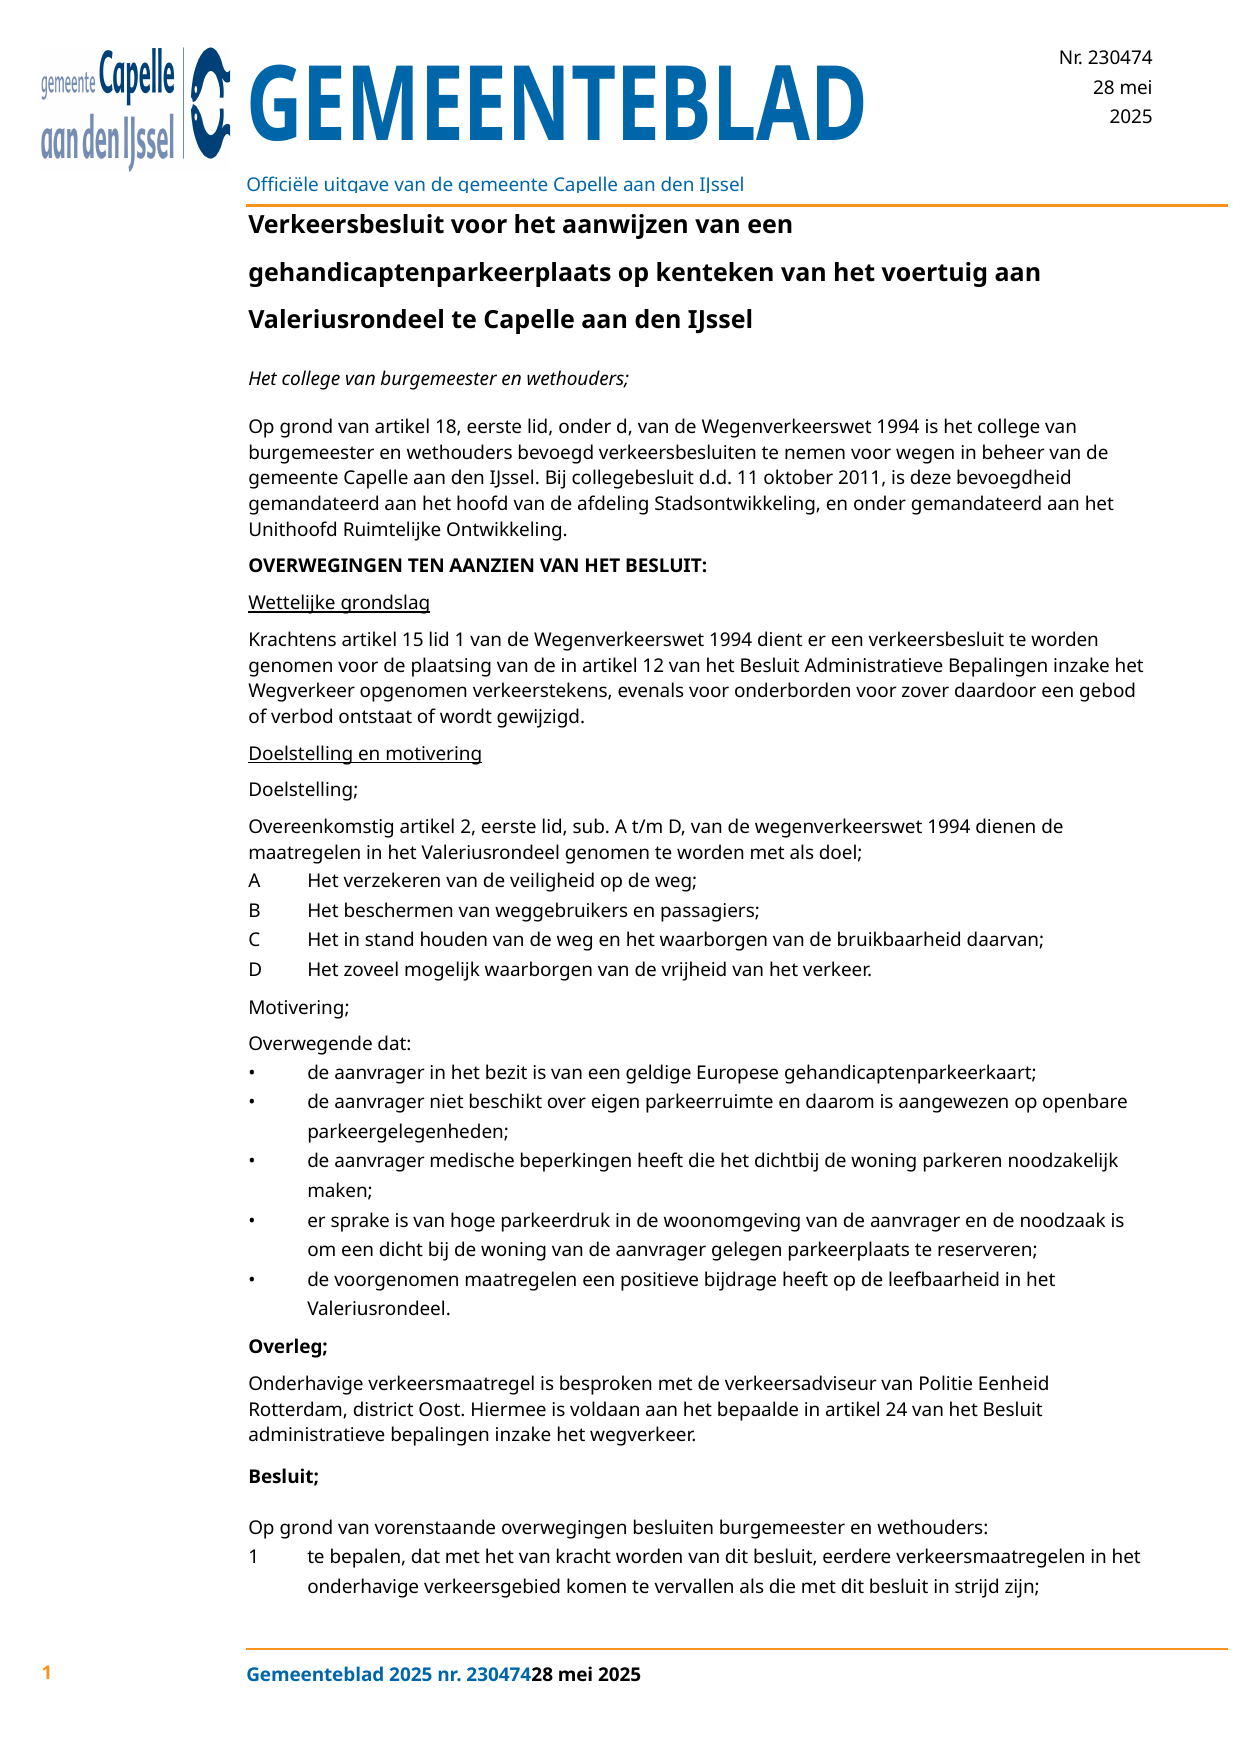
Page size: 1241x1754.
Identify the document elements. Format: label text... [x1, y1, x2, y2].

list Het in stand houden van de weg en het waarborgen van de bruikbaarheid daarvan; [248, 926, 1152, 952]
text Op grond van vorenstaande overwegingen besluiten burgemeester en wethouders: [248, 1514, 1152, 1540]
text OVERWEGINGEN TEN AANZIEN VAN HET BESLUIT: [248, 553, 1152, 578]
text Wettelijke grondslag [248, 589, 1152, 615]
text Overwegende dat: [248, 1031, 1152, 1056]
text Motivering; [248, 994, 1152, 1020]
text Doelstelling en motivering [248, 740, 1152, 766]
list Het zoveel mogelijk waarborgen van de vrijheid van het verkeer. [248, 956, 1152, 982]
list er sprake is van hoge parkeerdruk in de woonomgeving van de aanvrager en de noodzaak is om een dicht bij de woning van de aanvrager gelegen parkeerplaats te reserveren; [248, 1207, 1152, 1262]
list te bepalen, dat met het van kracht worden van dit besluit, eerdere verkeersmaatregelen in het onderhavige verkeersgebied komen te vervallen als die met dit besluit in strijd zijn; [248, 1544, 1152, 1599]
list de voorgenomen maatregelen een positieve bijdrage heeft op de leefbaarheid in het Valeriusrondeel. [248, 1266, 1152, 1321]
text Op grond van artikel 18, eerste lid, onder d, van de Wegenverkeerswet 1994 is het college van burgemeester en wethouders bevoegd verkeersbesluiten te nemen voor wegen in beheer van de gemeente Capelle aan den IJssel. Bij collegebesluit d.d. 11 oktober 2011, is deze bevoegdheid gemandateerd aan het hoofd van de afdeling Stadsontwikkeling, en onder gemandateerd aan het Unithoofd Ruimtelijke Ontwikkeling. [248, 413, 1152, 542]
text Onderhavige verkeersmaatregel is besproken met de verkeersadviseur van Politie Eenheid Rotterdam, district Oost. Hiermee is voldaan aan het bepaalde in artikel 24 van het Besluit administratieve bepalingen inzake het wegverkeer. [248, 1370, 1152, 1447]
list de aanvrager medische beperkingen heeft die het dichtbij de woning parkeren noodzakelijk maken; [248, 1148, 1152, 1203]
list de aanvrager niet beschikt over eigen parkeerruimte en daarom is aangewezen op openbare parkeergelegenheden; [248, 1088, 1152, 1144]
text Verkeersbesluit voor het aanwijzen van een gehandicaptenparkeerplaats op kenteken van het voertuig aan Valeriusrondeel te Capelle aan den IJssel [248, 207, 1152, 336]
text Besluit; [248, 1464, 1152, 1489]
text Overeenkomstig artikel 2, eerste lid, sub. A t/m D, van de wegenverkeerswet 1994 dienen de maatregelen in het Valeriusrondeel genomen te worden met als doel; [248, 813, 1152, 865]
list Het verzekeren van de veiligheid op de weg; [248, 867, 1152, 893]
text Doelstelling; [248, 777, 1152, 802]
picture [41, 47, 231, 172]
text Overleg; [248, 1333, 1152, 1359]
text Krachtens artikel 15 lid 1 van de Wegenverkeerswet 1994 dient er een verkeersbesluit te worden genomen voor de plaatsing van de in artikel 12 van het Besluit Administratieve Bepalingen inzake het Wegverkeer opgenomen verkeerstekens, evenals voor onderborden voor zover daardoor een gebod of verbod ontstaat of wordt gewijzigd. [248, 626, 1152, 729]
list de aanvrager in het bezit is van een geldige Europese gehandicaptenparkeerkaart; [248, 1059, 1152, 1085]
text Het college van burgemeester en wethouders; [248, 366, 1152, 391]
list Het beschermen van weggebruikers en passagiers; [248, 897, 1152, 923]
